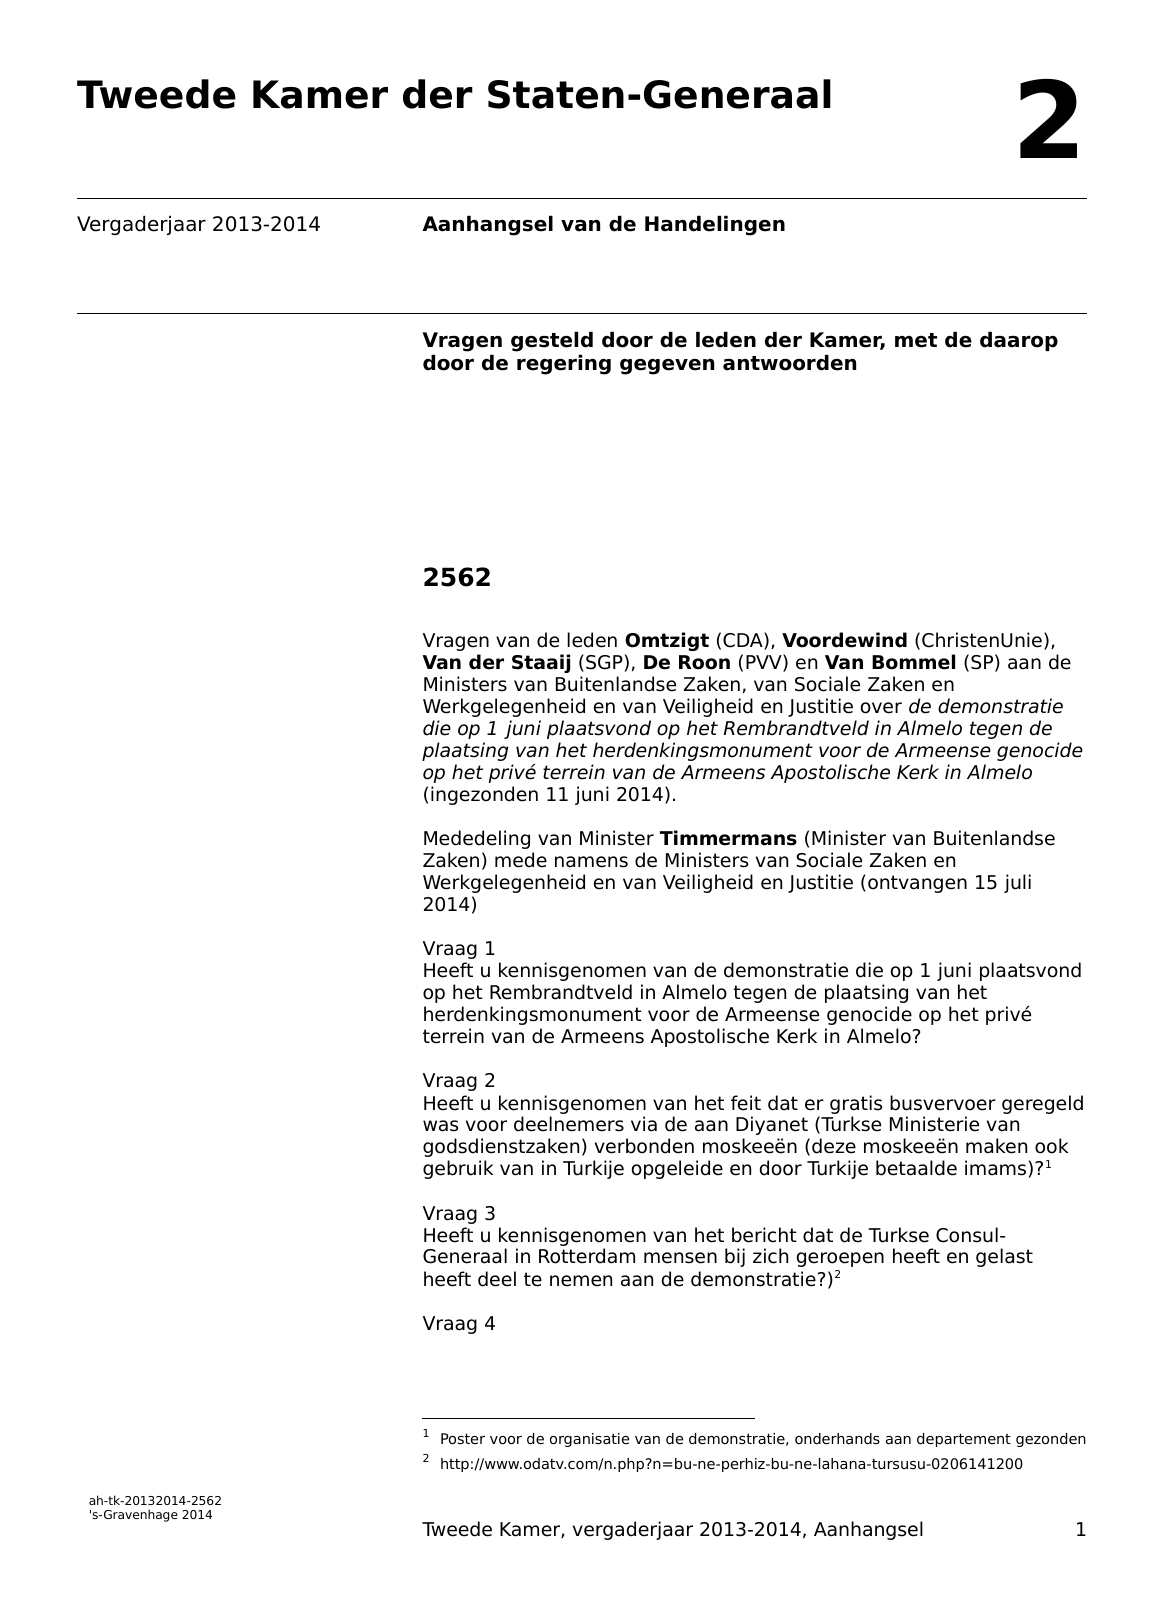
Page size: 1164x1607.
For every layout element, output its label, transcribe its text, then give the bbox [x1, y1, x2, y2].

table_cell Vragen gesteld door de leden der Kamer, met de daarop door de regering gegeven antwoorden [422, 314, 1087, 375]
table_cell Aanhangsel van de Handelingen [422, 199, 1087, 313]
table_cell Vergaderjaar 2013-2014 [77, 199, 422, 313]
table_header 2 [886, 59, 1087, 198]
text Heeft u kennisgenomen van het feit dat er gratis busvervoer geregeld was voor deelnemers via de aan Diyanet (Turkse Ministerie van godsdienstzaken) verbonden moskeeën (deze moskeeën maken ook gebruik van in Turkije opgeleide en door Turkije betaalde imams)? [422, 1092, 1087, 1180]
table_cell [77, 314, 422, 375]
text 2562 [422, 563, 1087, 592]
text Heeft u kennisgenomen van het bericht dat de Turkse Consul-Generaal in Rotterdam mensen bij zich geroepen heeft en gelast heeft deel te nemen aan de demonstratie?) [422, 1224, 1087, 1290]
text Vraag 1 [422, 938, 1087, 960]
text Vraag 4 [422, 1313, 1087, 1334]
text http://www.odatv.com/n.php?n=bu-ne-perhiz-bu-ne-lahana-tursusu-0206141200 [422, 1452, 1087, 1474]
text Poster voor de organisatie van de demonstratie, onderhands aan departement gezonden [422, 1427, 1087, 1449]
text Vraag 3 [422, 1202, 1087, 1224]
table_header Tweede Kamer der Staten-Generaal [77, 59, 886, 198]
text Vraag 2 [422, 1070, 1087, 1092]
text Vragen van de leden Omtzigt (CDA), Voordewind (ChristenUnie), Van der Staaij (SGP), De Roon (PVV) en Van Bommel (SP) aan de Ministers van Buitenlandse Zaken, van Sociale Zaken en Werkgelegenheid en van Veiligheid en Justitie over de demonstratie die op 1 juni plaatsvond op het Rembrandtveld in Almelo tegen de plaatsing van het herdenkingsmonument voor de Armeense genocide op het privé terrein van de Armeens Apostolische Kerk in Almelo (ingezonden 11 juni 2014). [422, 630, 1087, 806]
text Heeft u kennisgenomen van de demonstratie die op 1 juni plaatsvond op het Rembrandtveld in Almelo tegen de plaatsing van het herdenkingsmonument voor de Armeense genocide op het privé terrein van de Armeens Apostolische Kerk in Almelo? [422, 960, 1087, 1048]
text 's-Gravenhage 2014 [88, 1508, 323, 1522]
text ah-tk-20132014-2562 [88, 1494, 323, 1508]
text Mededeling van Minister Timmermans (Minister van Buitenlandse Zaken) mede namens de Ministers van Sociale Zaken en Werkgelegenheid en van Veiligheid en Justitie (ontvangen 15 juli 2014) [422, 828, 1087, 916]
